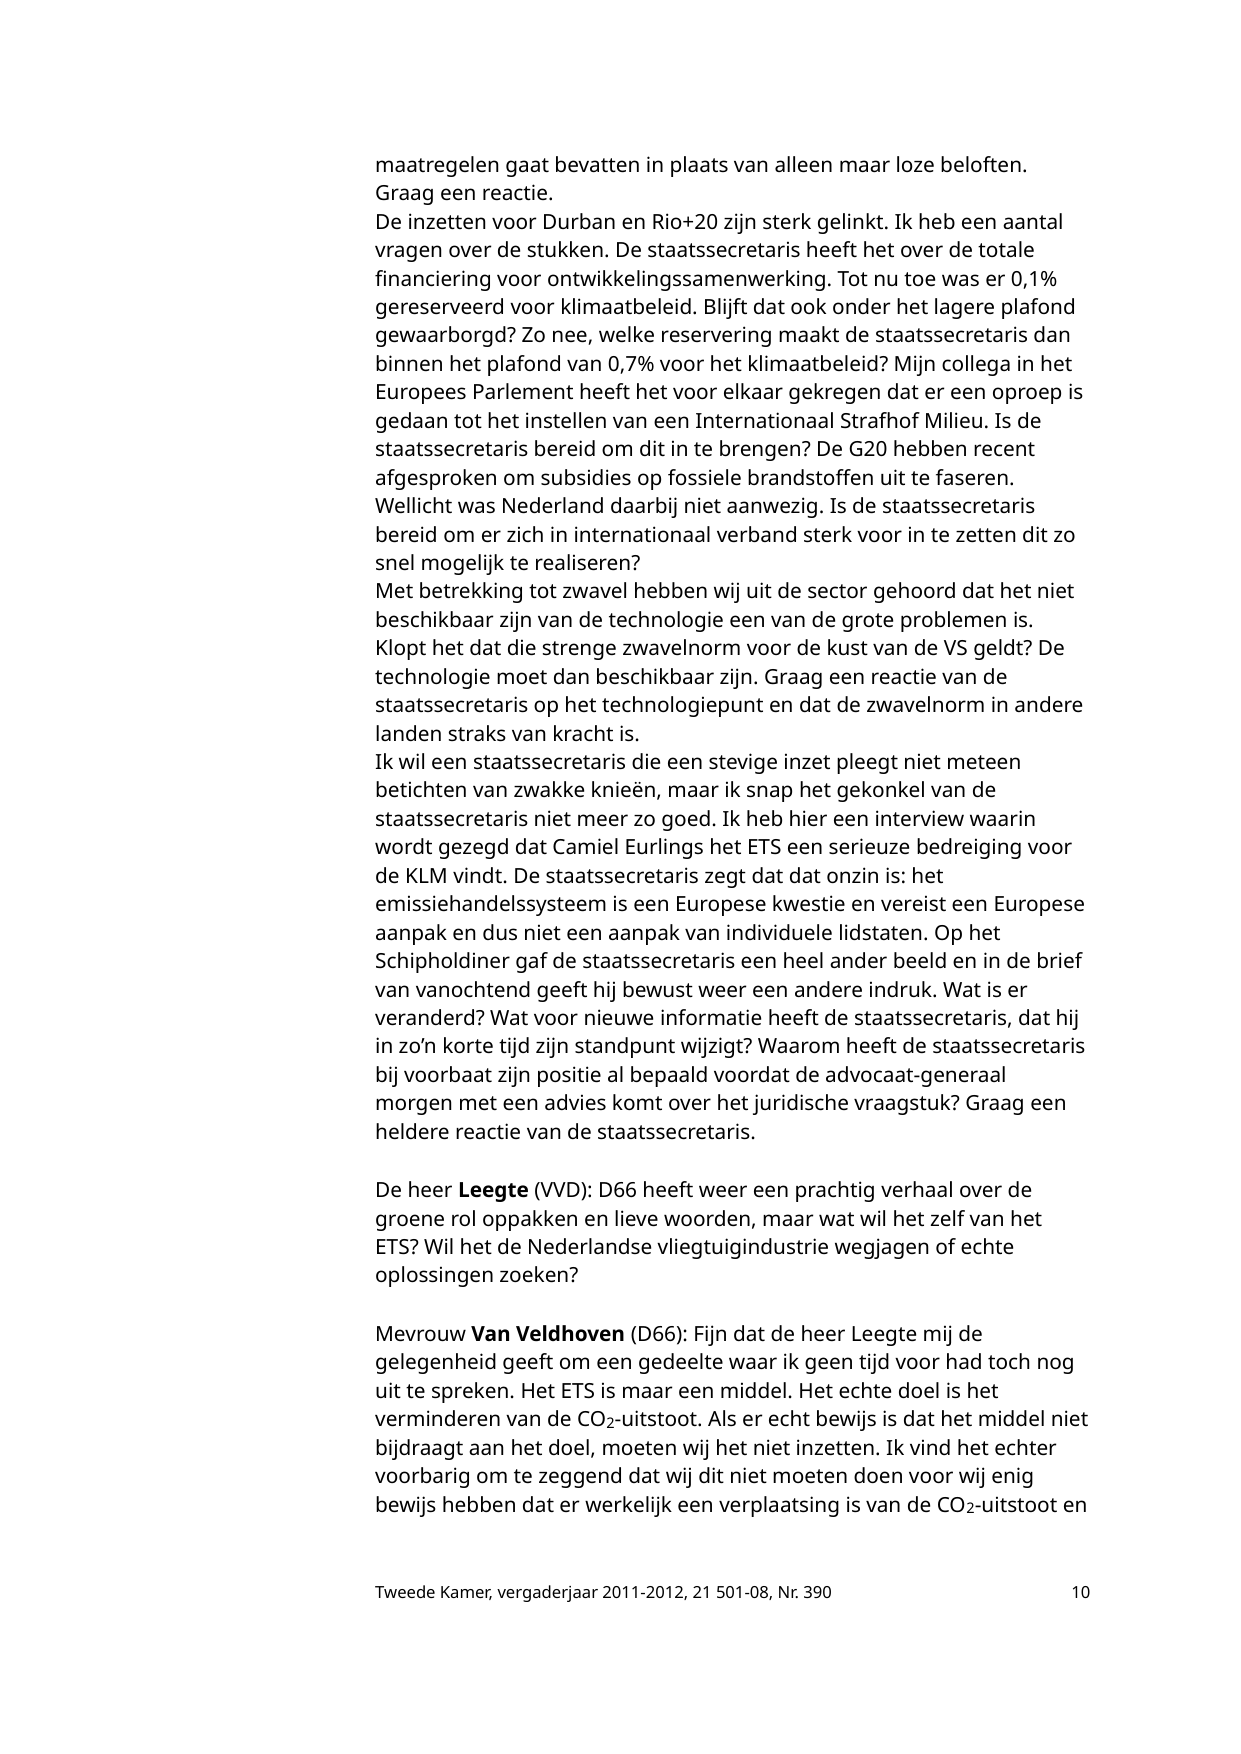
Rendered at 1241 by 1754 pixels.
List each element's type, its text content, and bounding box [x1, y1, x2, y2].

text Met betrekking tot zwavel hebben wij uit de sector gehoord dat het niet beschikbaar zijn van de technologie een van de grote problemen is. Klopt het dat die strenge zwavelnorm voor de kust van de VS geldt? De technologie moet dan beschikbaar zijn. Graag een reactie van de staatssecretaris op het technologiepunt en dat de zwavelnorm in andere landen straks van kracht is. [375, 577, 1090, 747]
text De inzetten voor Durban en Rio+20 zijn sterk gelinkt. Ik heb een aantal vragen over de stukken. De staatssecretaris heeft het over de totale financiering voor ontwikkelingssamenwerking. Tot nu toe was er 0,1% gereserveerd voor klimaatbeleid. Blijft dat ook onder het lagere plafond gewaarborgd? Zo nee, welke reservering maakt de staatssecretaris dan binnen het plafond van 0,7% voor het klimaatbeleid? Mijn collega in het Europees Parlement heeft het voor elkaar gekregen dat er een oproep is gedaan tot het instellen van een Internationaal Strafhof Milieu. Is de staatssecretaris bereid om dit in te brengen? De G20 hebben recent afgesproken om subsidies op fossiele brandstoffen uit te faseren. Wellicht was Nederland daarbij niet aanwezig. Is de staatssecretaris bereid om er zich in internationaal verband sterk voor in te zetten dit zo snel mogelijk te realiseren? [375, 207, 1090, 577]
text Mevrouw Van Veldhoven (D66): Fijn dat de heer Leegte mij de gelegenheid geeft om een gedeelte waar ik geen tijd voor had toch nog uit te spreken. Het ETS is maar een middel. Het echte doel is het verminderen van de CO2-uitstoot. Als er echt bewijs is dat het middel niet bijdraagt aan het doel, moeten wij het niet inzetten. Ik vind het echter voorbarig om te zeggend dat wij dit niet moeten doen voor wij enig bewijs hebben dat er werkelijk een verplaatsing is van de CO2-uitstoot en [375, 1319, 1090, 1518]
text Ik wil een staatssecretaris die een stevige inzet pleegt niet meteen betichten van zwakke knieën, maar ik snap het gekonkel van de staatssecretaris niet meer zo goed. Ik heb hier een interview waarin wordt gezegd dat Camiel Eurlings het ETS een serieuze bedreiging voor de KLM vindt. De staatssecretaris zegt dat dat onzin is: het emissiehandelssysteem is een Europese kwestie en vereist een Europese aanpak en dus niet een aanpak van individuele lidstaten. Op het Schipholdiner gaf de staatssecretaris een heel ander beeld en in de brief van vanochtend geeft hij bewust weer een andere indruk. Wat is er veranderd? Wat voor nieuwe informatie heeft de staatssecretaris, dat hij in zo’n korte tijd zijn standpunt wijzigt? Waarom heeft de staatssecretaris bij voorbaat zijn positie al bepaald voordat de advocaat-generaal morgen met een advies komt over het juridische vraagstuk? Graag een heldere reactie van de staatssecretaris. [375, 747, 1090, 1145]
text De heer Leegte (VVD): D66 heeft weer een prachtig verhaal over de groene rol oppakken en lieve woorden, maar wat wil het zelf van het ETS? Wil het de Nederlandse vliegtuigindustrie wegjagen of echte oplossingen zoeken? [375, 1175, 1090, 1289]
text maatregelen gaat bevatten in plaats van alleen maar loze beloften. Graag een reactie. [375, 150, 1090, 207]
